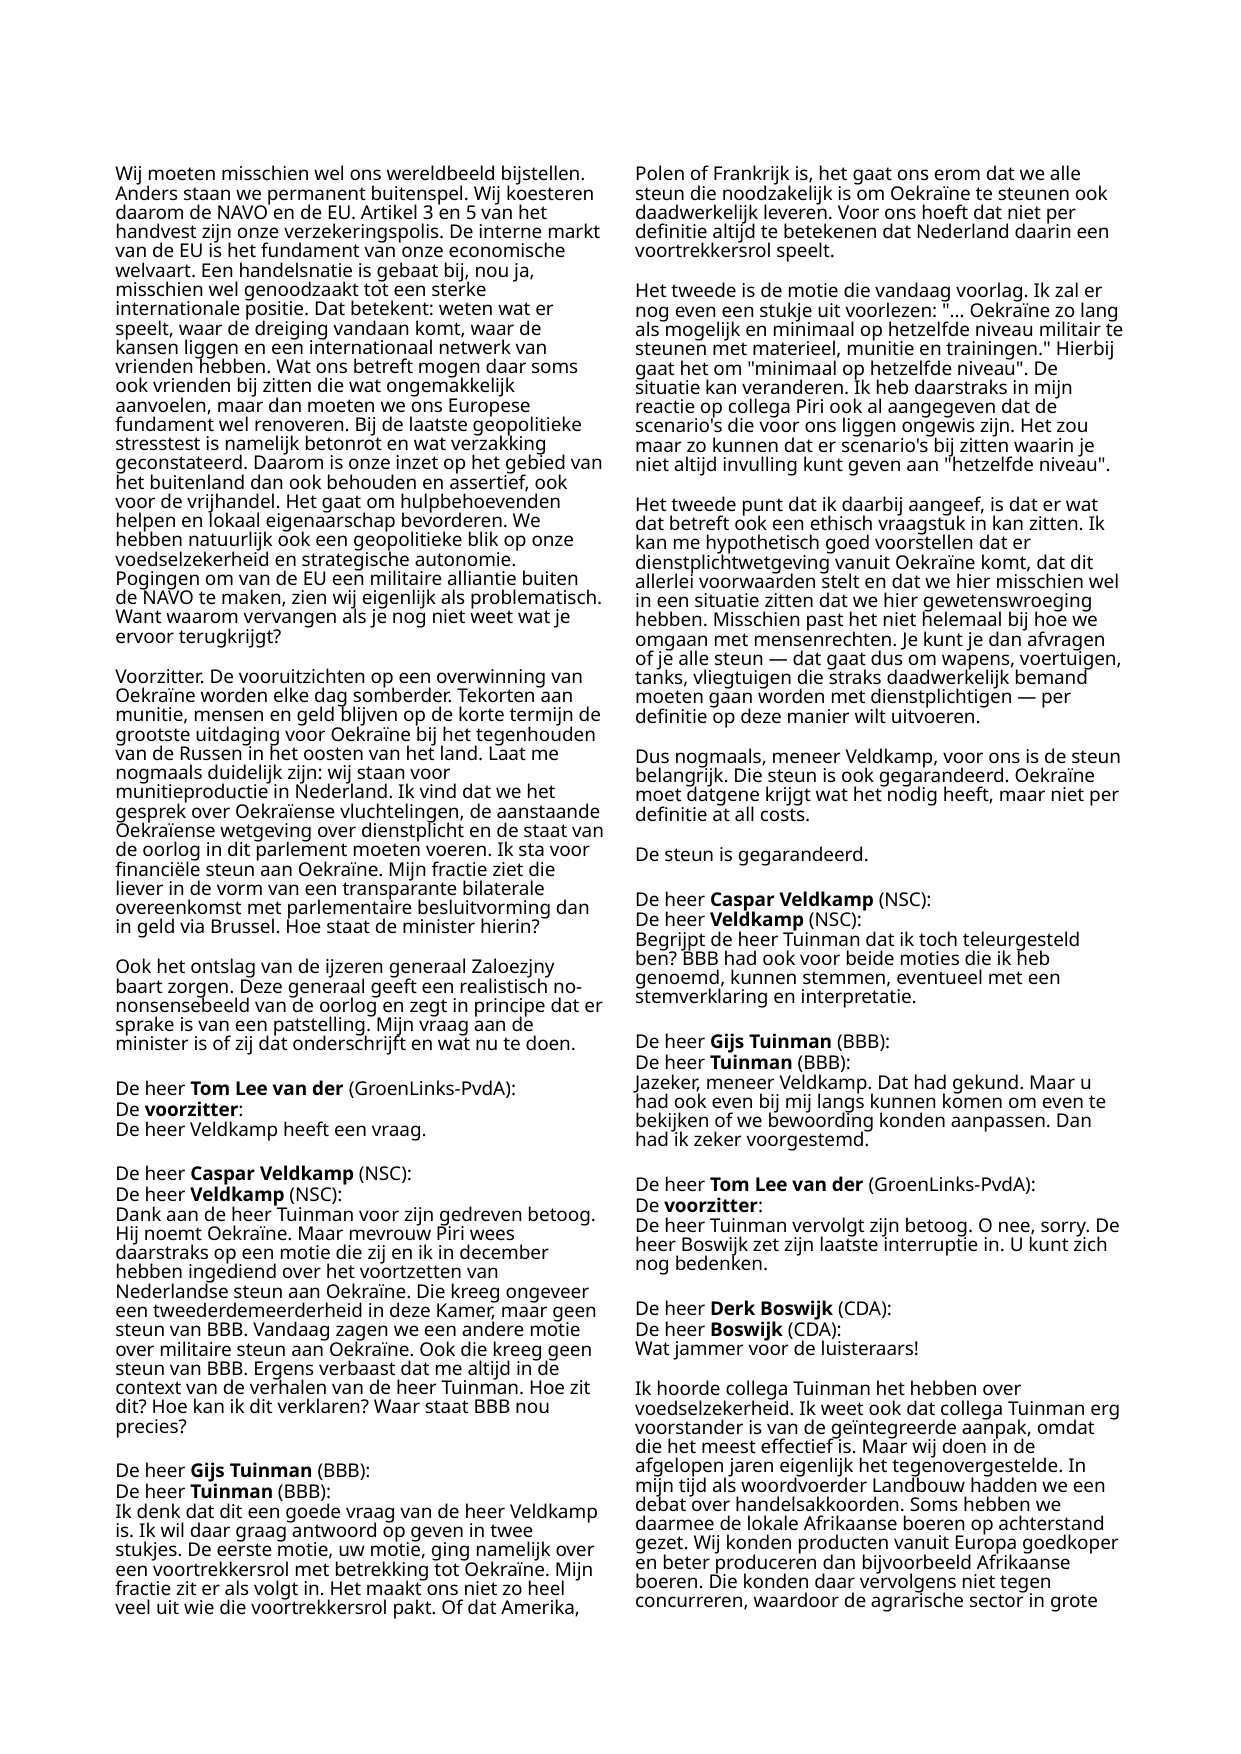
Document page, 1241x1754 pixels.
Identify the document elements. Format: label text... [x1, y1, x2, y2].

text De heer Caspar Veldkamp (NSC): [115, 1161, 605, 1186]
text Ook het ontslag van de ijzeren generaal Zaloezjny baart zorgen. Deze generaal geeft een realistisch no-nonsensebeeld van de oorlog en zegt in principe dat er sprake is van een patstelling. Mijn vraag aan de minister is of zij dat onderschrijft en wat nu te doen. [115, 958, 605, 1055]
text De heer Veldkamp (NSC): [115, 1186, 605, 1206]
text De voorzitter: [115, 1101, 605, 1121]
text De heer Caspar Veldkamp (NSC): [635, 886, 1125, 911]
text Het tweede punt dat ik daarbij aangeef, is dat er wat dat betreft ook een ethisch vraagstuk in kan zitten. Ik kan me hypothetisch goed voorstellen dat er dienstplichtwetgeving vanuit Oekraïne komt, dat dit allerlei voorwaarden stelt en dat we hier misschien wel in een situatie zitten dat we hier gewetenswroeging hebben. Misschien past het niet helemaal bij hoe we omgaan met mensenrechten. Je kunt je dan afvragen of je alle steun — dat gaat dus om wapens, voertuigen, tanks, vliegtuigen die straks daadwerkelijk bemand moeten gaan worden met dienstplichtigen — per definitie op deze manier wilt uitvoeren. [635, 496, 1125, 727]
text De voorzitter: [635, 1197, 1125, 1217]
text De heer Gijs Tuinman (BBB): [115, 1458, 605, 1483]
text Ik denk dat dit een goede vraag van de heer Veldkamp is. Ik wil daar graag antwoord op geven in twee stukjes. De eerste motie, uw motie, ging namelijk over een voortrekkersrol met betrekking tot Oekraïne. Mijn fractie zit er als volgt in. Het maakt ons niet zo heel veel uit wie die voortrekkersrol pakt. Of dat Amerika, [115, 1503, 605, 1618]
text De heer Tom Lee van der (GroenLinks-PvdA): [115, 1076, 605, 1101]
text De heer Boswijk (CDA): [635, 1321, 1125, 1340]
text Dank aan de heer Tuinman voor zijn gedreven betoog. Hij noemt Oekraïne. Maar mevrouw Piri wees daarstraks op een motie die zij en ik in december hebben ingediend over het voortzetten van Nederlandse steun aan Oekraïne. Die kreeg ongeveer een tweederdemeerderheid in deze Kamer, maar geen steun van BBB. Vandaag zagen we een andere motie over militaire steun aan Oekraïne. Ook die kreeg geen steun van BBB. Ergens verbaast dat me altijd in de context van de verhalen van de heer Tuinman. Hoe zit dit? Hoe kan ik dit verklaren? Waar staat BBB nou precies? [115, 1206, 605, 1437]
text Dus nogmaals, meneer Veldkamp, voor ons is de steun belangrijk. Die steun is ook gegarandeerd. Oekraïne moet datgene krijgt wat het nodig heeft, maar niet per definitie at all costs. [635, 748, 1125, 825]
text Ik hoorde collega Tuinman het hebben over voedselzekerheid. Ik weet ook dat collega Tuinman erg voorstander is van de geïntegreerde aanpak, omdat die het meest effectief is. Maar wij doen in de afgelopen jaren eigenlijk het tegenovergestelde. In mijn tijd als woordvoerder Landbouw hadden we een debat over handelsakkoorden. Soms hebben we daarmee de lokale Afrikaanse boeren op achterstand gezet. Wij konden producten vanuit Europa goedkoper en beter produceren dan bijvoorbeeld Afrikaanse boeren. Die konden daar vervolgens niet tegen concurreren, waardoor de agrarische sector in grote [635, 1380, 1125, 1611]
text Polen of Frankrijk is, het gaat ons erom dat we alle steun die noodzakelijk is om Oekraïne te steunen ook daadwerkelijk leveren. Voor ons hoeft dat niet per definitie altijd te betekenen dat Nederland daarin een voortrekkersrol speelt. [635, 165, 1125, 262]
text De heer Derk Boswijk (CDA): [635, 1295, 1125, 1321]
text De heer Tom Lee van der (GroenLinks-PvdA): [635, 1172, 1125, 1197]
text Het tweede is de motie die vandaag voorlag. Ik zal er nog even een stukje uit voorlezen: "… Oekraïne zo lang als mogelijk en minimaal op hetzelfde niveau militair te steunen met materieel, munitie en trainingen." Hierbij gaat het om "minimaal op hetzelfde niveau". De situatie kan veranderen. Ik heb daarstraks in mijn reactie op collega Piri ook al aangegeven dat de scenario's die voor ons liggen ongewis zijn. Het zou maar zo kunnen dat er scenario's bij zitten waarin je niet altijd invulling kunt geven aan "hetzelfde niveau". [635, 282, 1125, 475]
text De heer Tuinman vervolgt zijn betoog. O nee, sorry. De heer Boswijk zet zijn laatste interruptie in. U kunt zich nog bedenken. [635, 1217, 1125, 1274]
text De heer Veldkamp heeft een vraag. [115, 1121, 605, 1140]
text De steun is gegarandeerd. [635, 846, 1125, 865]
text Wat jammer voor de luisteraars! [635, 1340, 1125, 1359]
text Jazeker, meneer Veldkamp. Dat had gekund. Maar u had ook even bij mij langs kunnen komen om even te bekijken of we bewoording konden aanpassen. Dan had ik zeker voorgestemd. [635, 1074, 1125, 1151]
text De heer Gijs Tuinman (BBB): [635, 1029, 1125, 1054]
text De heer Tuinman (BBB): [115, 1483, 605, 1503]
text De heer Veldkamp (NSC): [635, 911, 1125, 931]
text Voorzitter. De vooruitzichten op een overwinning van Oekraïne worden elke dag somberder. Tekorten aan munitie, mensen en geld blijven op de korte termijn de grootste uitdaging voor Oekraïne bij het tegenhouden van de Russen in het oosten van het land. Laat me nogmaals duidelijk zijn: wij staan voor munitieproductie in Nederland. Ik vind dat we het gesprek over Oekraïense vluchtelingen, de aanstaande Oekraïense wetgeving over dienstplicht en de staat van de oorlog in dit parlement moeten voeren. Ik sta voor financiële steun aan Oekraïne. Mijn fractie ziet die liever in de vorm van een transparante bilaterale overeenkomst met parlementaire besluitvorming dan in geld via Brussel. Hoe staat de minister hierin? [115, 668, 605, 938]
text Begrijpt de heer Tuinman dat ik toch teleurgesteld ben? BBB had ook voor beide moties die ik heb genoemd, kunnen stemmen, eventueel met een stemverklaring en interpretatie. [635, 931, 1125, 1008]
text Wij moeten misschien wel ons wereldbeeld bijstellen. Anders staan we permanent buitenspel. Wij koesteren daarom de NAVO en de EU. Artikel 3 en 5 van het handvest zijn onze verzekeringspolis. De interne markt van de EU is het fundament van onze economische welvaart. Een handelsnatie is gebaat bij, nou ja, misschien wel genoodzaakt tot een sterke internationale positie. Dat betekent: weten wat er speelt, waar de dreiging vandaan komt, waar de kansen liggen en een internationaal netwerk van vrienden hebben. Wat ons betreft mogen daar soms ook vrienden bij zitten die wat ongemakkelijk aanvoelen, maar dan moeten we ons Europese fundament wel renoveren. Bij de laatste geopolitieke stresstest is namelijk betonrot en wat verzakking geconstateerd. Daarom is onze inzet op het gebied van het buitenland dan ook behouden en assertief, ook voor de vrijhandel. Het gaat om hulpbehoevenden helpen en lokaal eigenaarschap bevorderen. We hebben natuurlijk ook een geopolitieke blik op onze voedselzekerheid en strategische autonomie. Pogingen om van de EU een militaire alliantie buiten de NAVO te maken, zien wij eigenlijk als problematisch. Want waarom vervangen als je nog niet weet wat je ervoor terugkrijgt? [115, 165, 605, 647]
text De heer Tuinman (BBB): [635, 1054, 1125, 1074]
